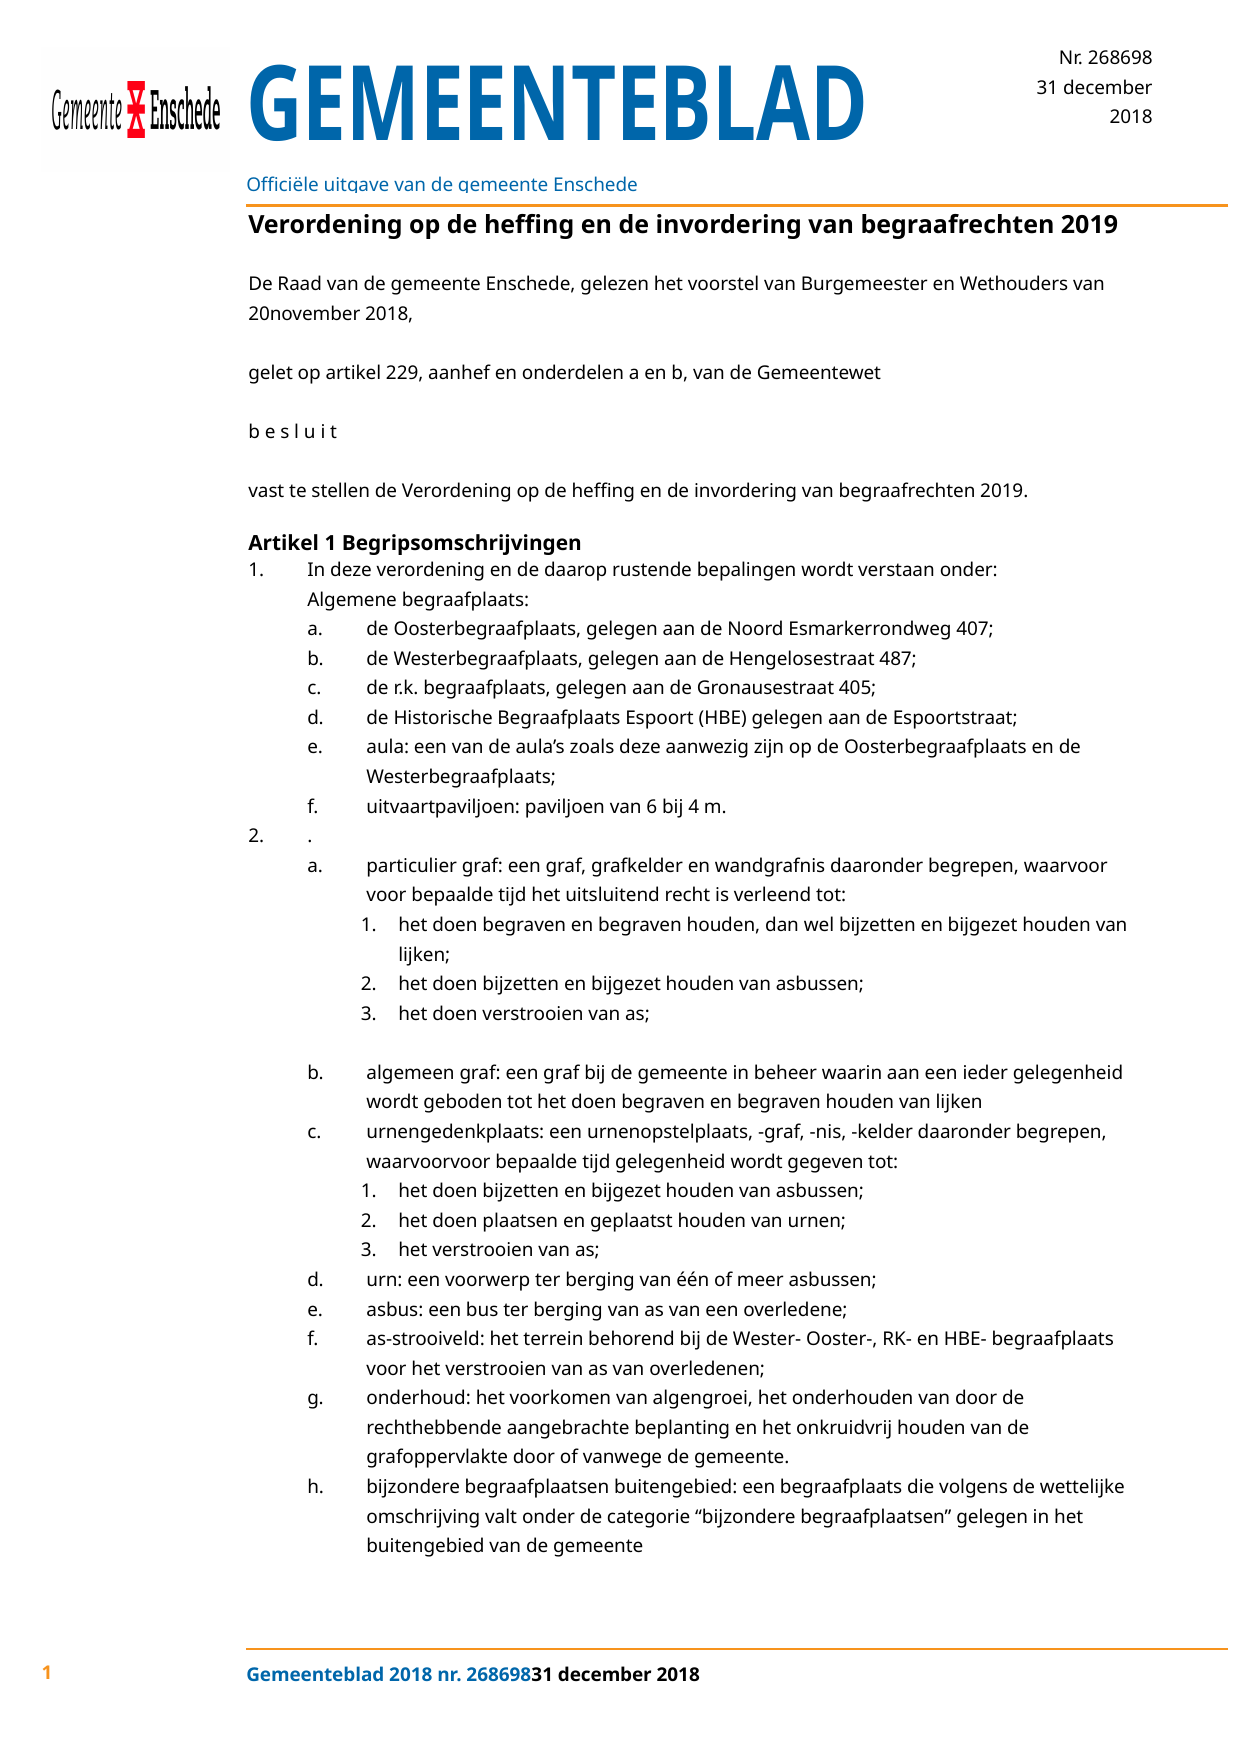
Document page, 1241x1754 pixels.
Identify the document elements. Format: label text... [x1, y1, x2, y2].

list het doen bijzetten en bijgezet houden van asbussen; [361, 970, 1152, 996]
list In deze verordening en de daarop rustende bepalingen wordt verstaan onder: [248, 556, 1152, 582]
picture [41, 47, 231, 172]
list urnengedenkplaats: een urnenopstelplaats, -graf, -nis, -kelder daaronder begrepen, waarvoorvoor bepaalde tijd gelegenheid wordt gegeven tot: [307, 1118, 1152, 1174]
list de Westerbegraafplaats, gelegen aan de Hengelosestraat 487; [307, 645, 1152, 671]
list algemeen graf: een graf bij de gemeente in beheer waarin aan een ieder gelegenheid wordt geboden tot het doen begraven en begraven houden van lijken [307, 1059, 1152, 1114]
text Artikel 1 Begripsomschrijvingen [248, 528, 1152, 556]
text gelet op artikel 229, aanhef en onderdelen a en b, van de Gemeentewet [248, 359, 1152, 385]
list asbus: een bus ter berging van as van een overledene; [307, 1296, 1152, 1322]
text vast te stellen de Verordening op de heffing en de invordering van begraafrechten 2019. [248, 477, 1152, 503]
list as-strooiveld: het terrein behorend bij de Wester- Ooster-, RK- en HBE- begraafplaats voor het verstrooien van as van overledenen; [307, 1325, 1152, 1381]
text Verordening op de heffing en de invordering van begraafrechten 2019 [248, 207, 1152, 241]
list de Oosterbegraafplaats, gelegen aan de Noord Esmarkerrondweg 407; [307, 615, 1152, 641]
list onderhoud: het voorkomen van algengroei, het onderhouden van door de rechthebbende aangebrachte beplanting en het onkruidvrij houden van de grafoppervlakte door of vanwege de gemeente. [307, 1384, 1152, 1469]
list het verstrooien van as; [361, 1237, 1152, 1262]
list uitvaartpaviljoen: paviljoen van 6 bij 4 m. [307, 793, 1152, 819]
list urn: een voorwerp ter berging van één of meer asbussen; [307, 1266, 1152, 1292]
text De Raad van de gemeente Enschede, gelezen het voorstel van Burgemeester en Wethouders van 20november 2018, [248, 270, 1152, 326]
list het doen plaatsen en geplaatst houden van urnen; [361, 1207, 1152, 1233]
list Algemene begraafplaats: [248, 586, 1152, 612]
list bijzondere begraafplaatsen buitengebied: een begraafplaats die volgens de wettelijke omschrijving valt onder de categorie “bijzondere begraafplaatsen” gelegen in het buitengebied van de gemeente [307, 1473, 1152, 1558]
list het doen begraven en begraven houden, dan wel bijzetten en bijgezet houden van lijken; [361, 911, 1152, 967]
list particulier graf: een graf, grafkelder en wandgrafnis daaronder begrepen, waarvoor voor bepaalde tijd het uitsluitend recht is verleend tot: [307, 852, 1152, 907]
list aula: een van de aula’s zoals deze aanwezig zijn op de Oosterbegraafplaats en de Westerbegraafplaats; [307, 734, 1152, 789]
list de Historische Begraafplaats Espoort (HBE) gelegen aan de Espoortstraat; [307, 704, 1152, 730]
list . [248, 822, 1152, 848]
list de r.k. begraafplaats, gelegen aan de Gronausestraat 405; [307, 674, 1152, 700]
list het doen bijzetten en bijgezet houden van asbussen; [361, 1177, 1152, 1203]
text b e s l u i t [248, 418, 1152, 444]
list het doen verstrooien van as; [361, 1000, 1152, 1026]
